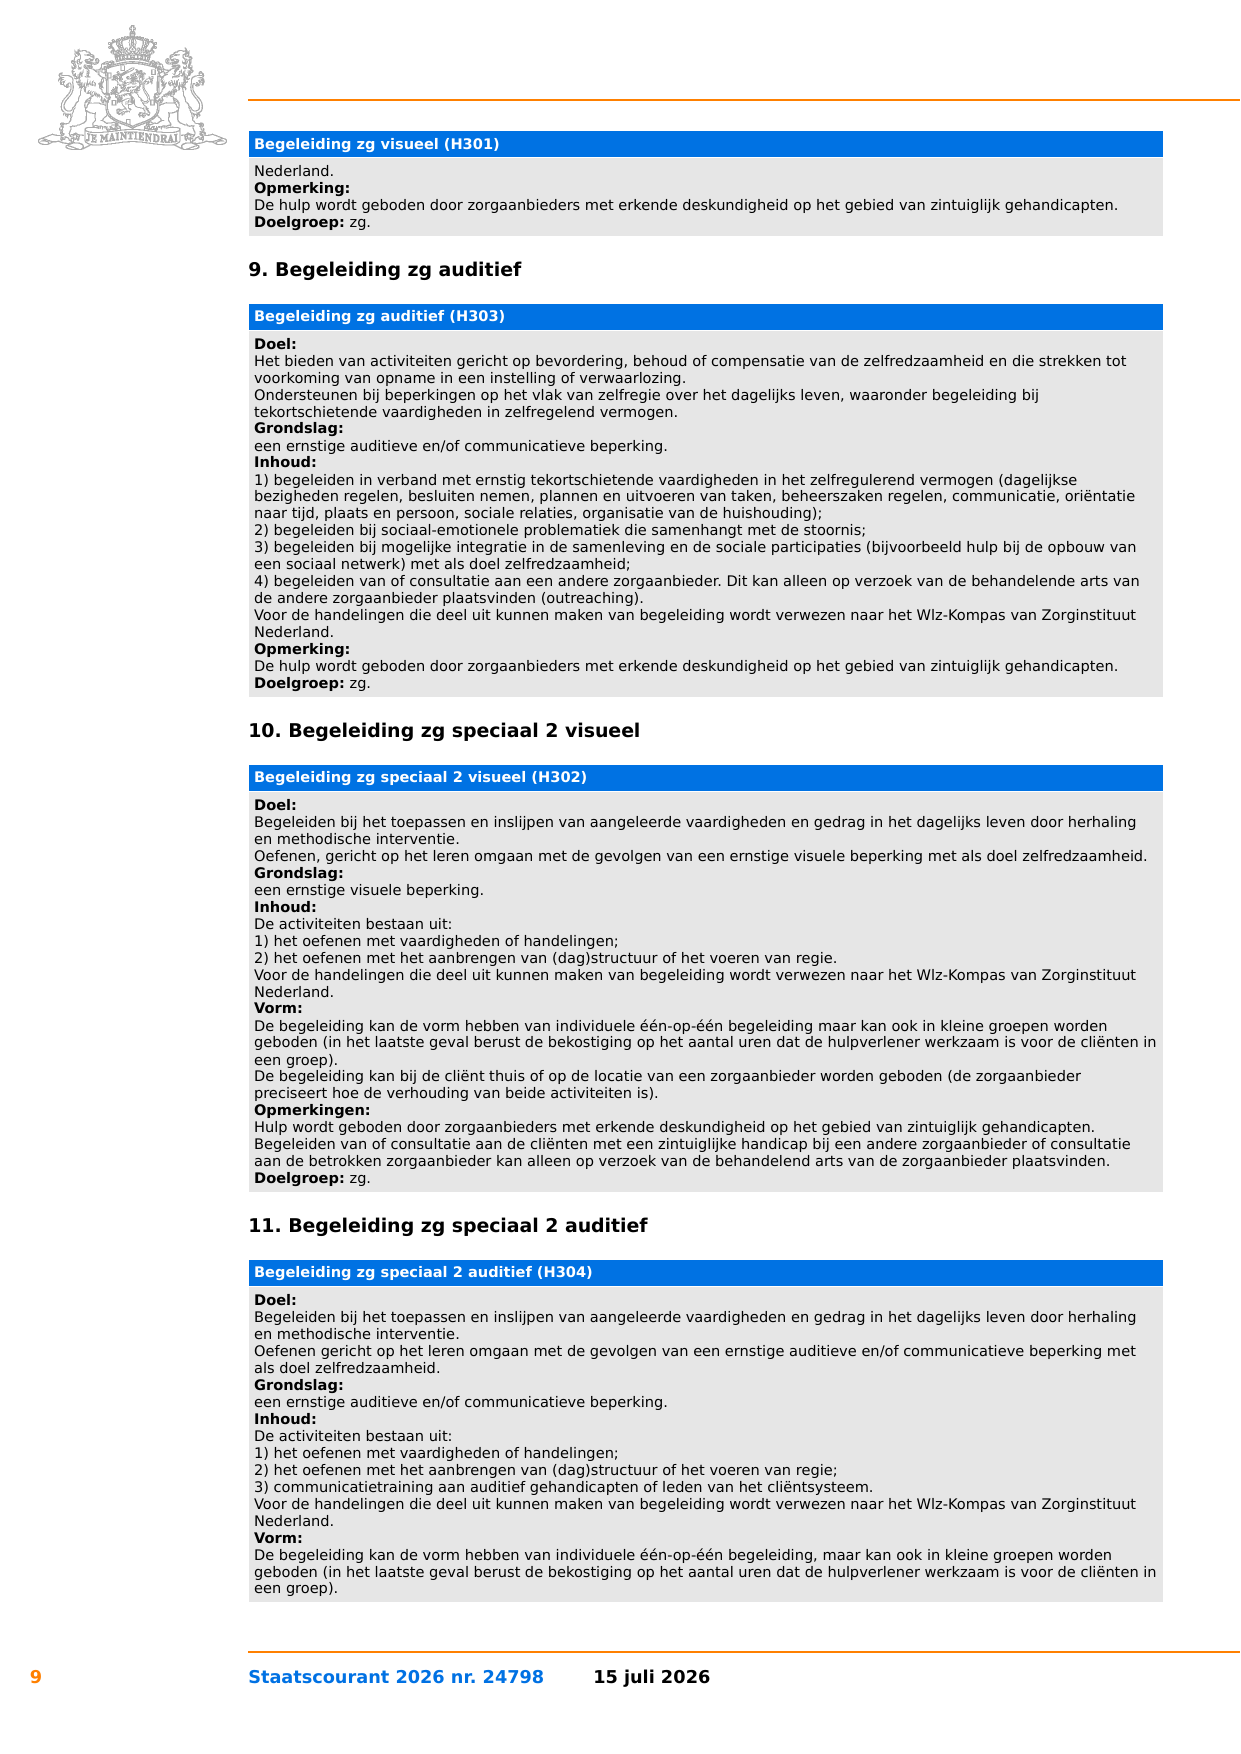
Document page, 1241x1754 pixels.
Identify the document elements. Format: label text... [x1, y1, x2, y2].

table_header Begeleiding zg speciaal 2 visueel (H302) [249, 765, 1163, 791]
table_cell Doel: Begeleiden bij het toepassen en inslijpen van aangeleerde vaardigheden en gedrag in het dagelijks leven door herhaling en methodische interventie. Oefenen, gericht op het leren omgaan met de gevolgen van een ernstige visuele beperking met als doel zelfredzaamheid. Grondslag: een ernstige visuele beperking. Inhoud: De activiteiten bestaan uit: 1) het oefenen met vaardigheden of handelingen; 2) het oefenen met het aanbrengen van (dag)structuur of het voeren van regie. Voor de handelingen die deel uit kunnen maken van begeleiding wordt verwezen naar het Wlz-Kompas van Zorginstituut Nederland. Vorm: De begeleiding kan de vorm hebben van individuele één-op-één begeleiding maar kan ook in kleine groepen worden geboden (in het laatste geval berust de bekostiging op het aantal uren dat de hulpverlener werkzaam is voor de cliënten in een groep). De begeleiding kan bij de cliënt thuis of op de locatie van een zorgaanbieder worden geboden (de zorgaanbieder preciseert hoe de verhouding van beide activiteiten is). Opmerkingen: Hulp wordt geboden door zorgaanbieders met erkende deskundigheid op het gebied van zintuiglijk gehandicapten. Begeleiden van of consultatie aan de cliënten met een zintuiglijke handicap bij een andere zorgaanbieder of consultatie aan de betrokken zorgaanbieder kan alleen op verzoek van de behandelend arts van de zorgaanbieder plaatsvinden. Doelgroep: zg. [249, 792, 1163, 1192]
table_header Begeleiding zg visueel (H301) [249, 131, 1163, 157]
table_cell Nederland. Opmerking: De hulp wordt geboden door zorgaanbieders met erkende deskundigheid op het gebied van zintuiglijk gehandicapten. Doelgroep: zg. [249, 158, 1163, 236]
table_header Begeleiding zg speciaal 2 auditief (H304) [249, 1260, 1163, 1286]
picture [38, 25, 227, 150]
subtitle 9. Begeleiding zg auditief [248, 258, 1163, 281]
table_cell Doel: Het bieden van activiteiten gericht op bevordering, behoud of compensatie van de zelfredzaamheid en die strekken tot voorkoming van opname in een instelling of verwaarlozing. Ondersteunen bij beperkingen op het vlak van zelfregie over het dagelijks leven, waaronder begeleiding bij tekortschietende vaardigheden in zelfregelend vermogen. Grondslag: een ernstige auditieve en/of communicatieve beperking. Inhoud: 1) begeleiden in verband met ernstig tekortschietende vaardigheden in het zelfregulerend vermogen (dagelijkse bezigheden regelen, besluiten nemen, plannen en uitvoeren van taken, beheerszaken regelen, communicatie, oriëntatie naar tijd, plaats en persoon, sociale relaties, organisatie van de huishouding); 2) begeleiden bij sociaal-emotionele problematiek die samenhangt met de stoornis; 3) begeleiden bij mogelijke integratie in de samenleving en de sociale participaties (bijvoorbeeld hulp bij de opbouw van een sociaal netwerk) met als doel zelfredzaamheid; 4) begeleiden van of consultatie aan een andere zorgaanbieder. Dit kan alleen op verzoek van de behandelende arts van de andere zorgaanbieder plaatsvinden (outreaching). Voor de handelingen die deel uit kunnen maken van begeleiding wordt verwezen naar het Wlz-Kompas van Zorginstituut Nederland. Opmerking: De hulp wordt geboden door zorgaanbieders met erkende deskundigheid op het gebied van zintuiglijk gehandicapten. Doelgroep: zg. [249, 331, 1163, 697]
subtitle 10. Begeleiding zg speciaal 2 visueel [248, 720, 1163, 742]
table_header Begeleiding zg auditief (H303) [249, 304, 1163, 330]
table_cell Doel: Begeleiden bij het toepassen en inslijpen van aangeleerde vaardigheden en gedrag in het dagelijks leven door herhaling en methodische interventie. Oefenen gericht op het leren omgaan met de gevolgen van een ernstige auditieve en/of communicatieve beperking met als doel zelfredzaamheid. Grondslag: een ernstige auditieve en/of communicatieve beperking. Inhoud: De activiteiten bestaan uit: 1) het oefenen met vaardigheden of handelingen; 2) het oefenen met het aanbrengen van (dag)structuur of het voeren van regie; 3) communicatietraining aan auditief gehandicapten of leden van het cliëntsysteem. Voor de handelingen die deel uit kunnen maken van begeleiding wordt verwezen naar het Wlz-Kompas van Zorginstituut Nederland. Vorm: De begeleiding kan de vorm hebben van individuele één-op-één begeleiding, maar kan ook in kleine groepen worden geboden (in het laatste geval berust de bekostiging op het aantal uren dat de hulpverlener werkzaam is voor de cliënten in een groep). [249, 1287, 1163, 1602]
subtitle 11. Begeleiding zg speciaal 2 auditief [248, 1215, 1163, 1237]
